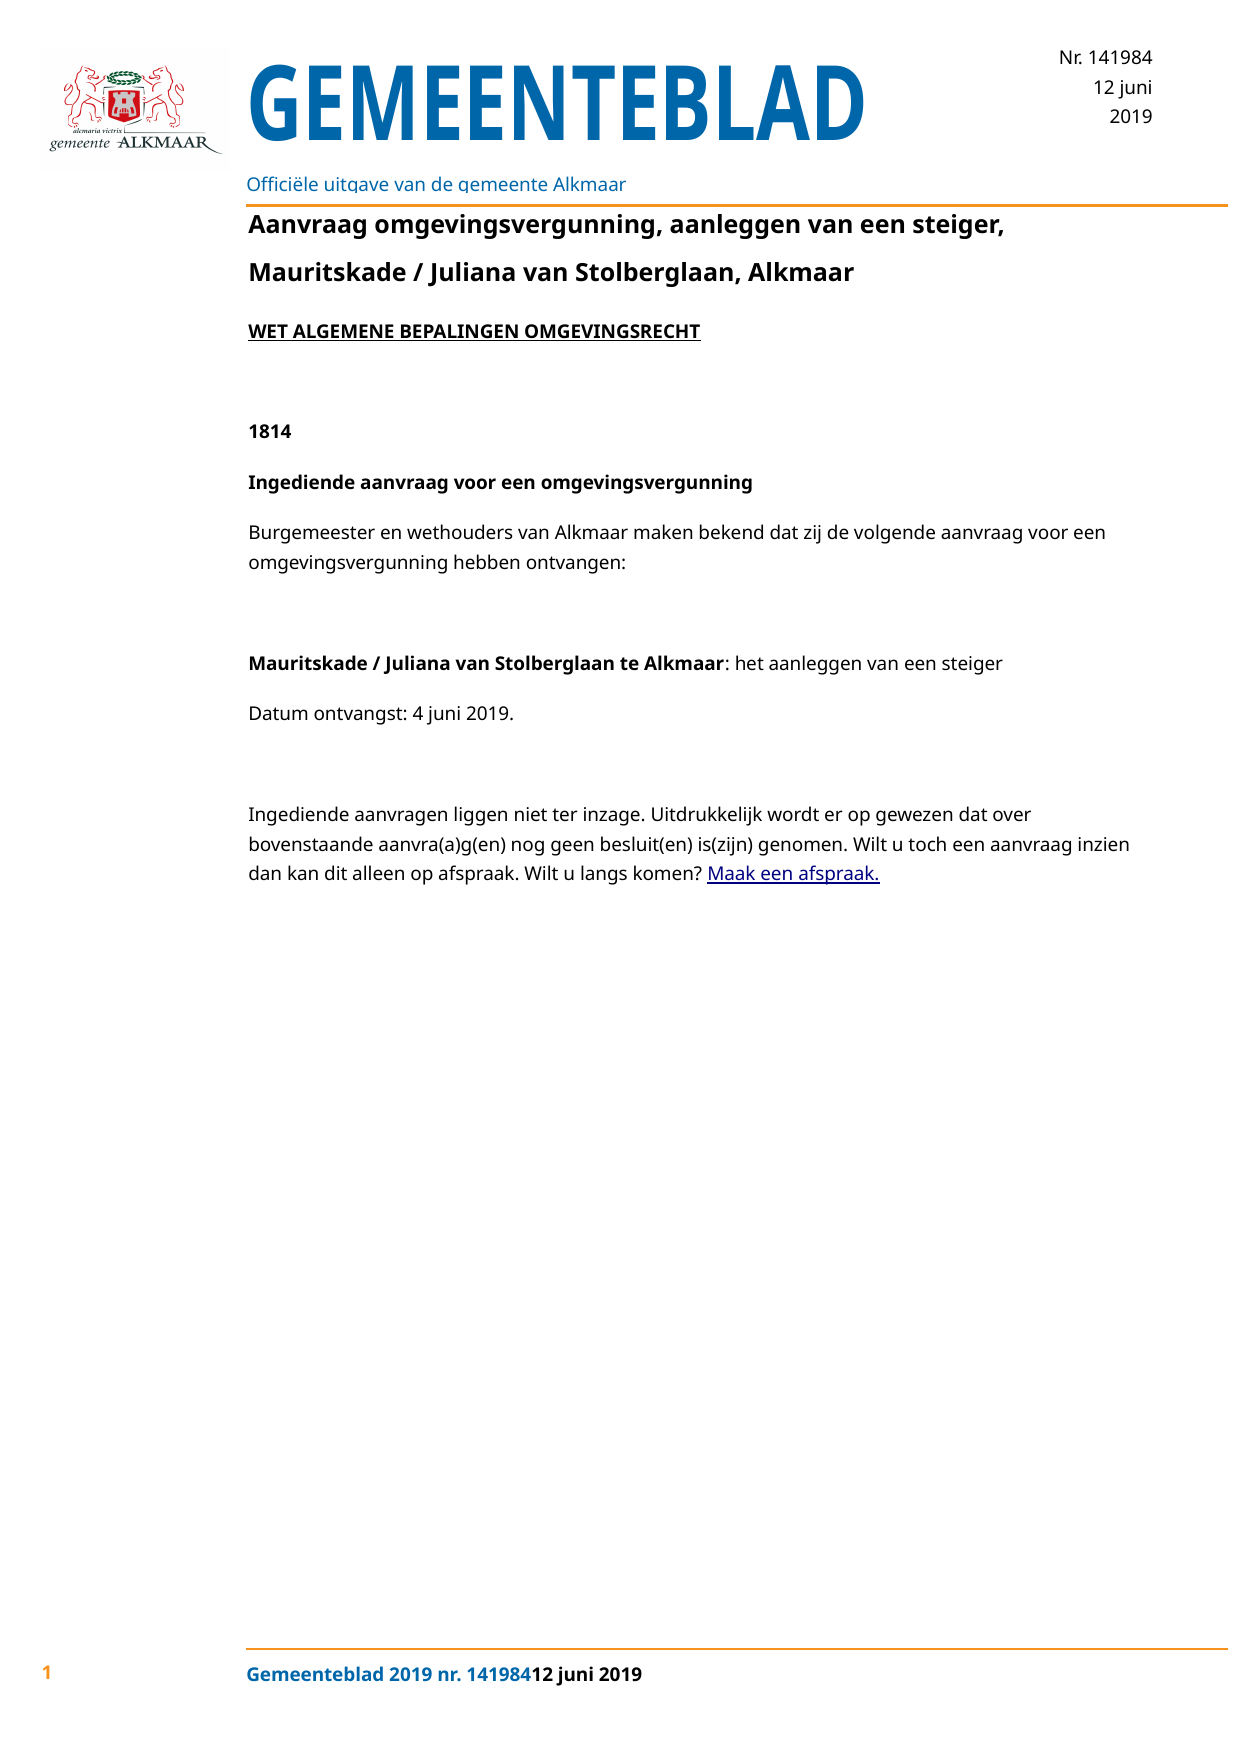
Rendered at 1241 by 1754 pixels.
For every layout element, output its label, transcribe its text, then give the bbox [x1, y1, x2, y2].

text 1814 [248, 419, 1152, 444]
picture [41, 47, 231, 172]
text Ingediende aanvraag voor een omgevingsvergunning [248, 469, 1152, 495]
text Mauritskade / Juliana van Stolberglaan te Alkmaar: het aanleggen van een steiger [248, 650, 1152, 676]
text Datum ontvangst: 4 juni 2019. [248, 700, 1152, 726]
text WET ALGEMENE BEPALINGEN OMGEVINGSRECHT [248, 318, 1152, 344]
text Aanvraag omgevingsvergunning, aanleggen van een steiger, Mauritskade / Juliana van Stolberglaan, Alkmaar [248, 207, 1152, 288]
text Burgemeester en wethouders van Alkmaar maken bekend dat zij de volgende aanvraag voor een omgevingsvergunning hebben ontvangen: [248, 519, 1152, 575]
text Ingediende aanvragen liggen niet ter inzage. Uitdrukkelijk wordt er op gewezen dat over bovenstaande aanvra(a)g(en) nog geen besluit(en) is(zijn) genomen. Wilt u toch een aanvraag inzien dan kan dit alleen op afspraak. Wilt u langs komen? Maak een afspraak. [248, 801, 1152, 886]
